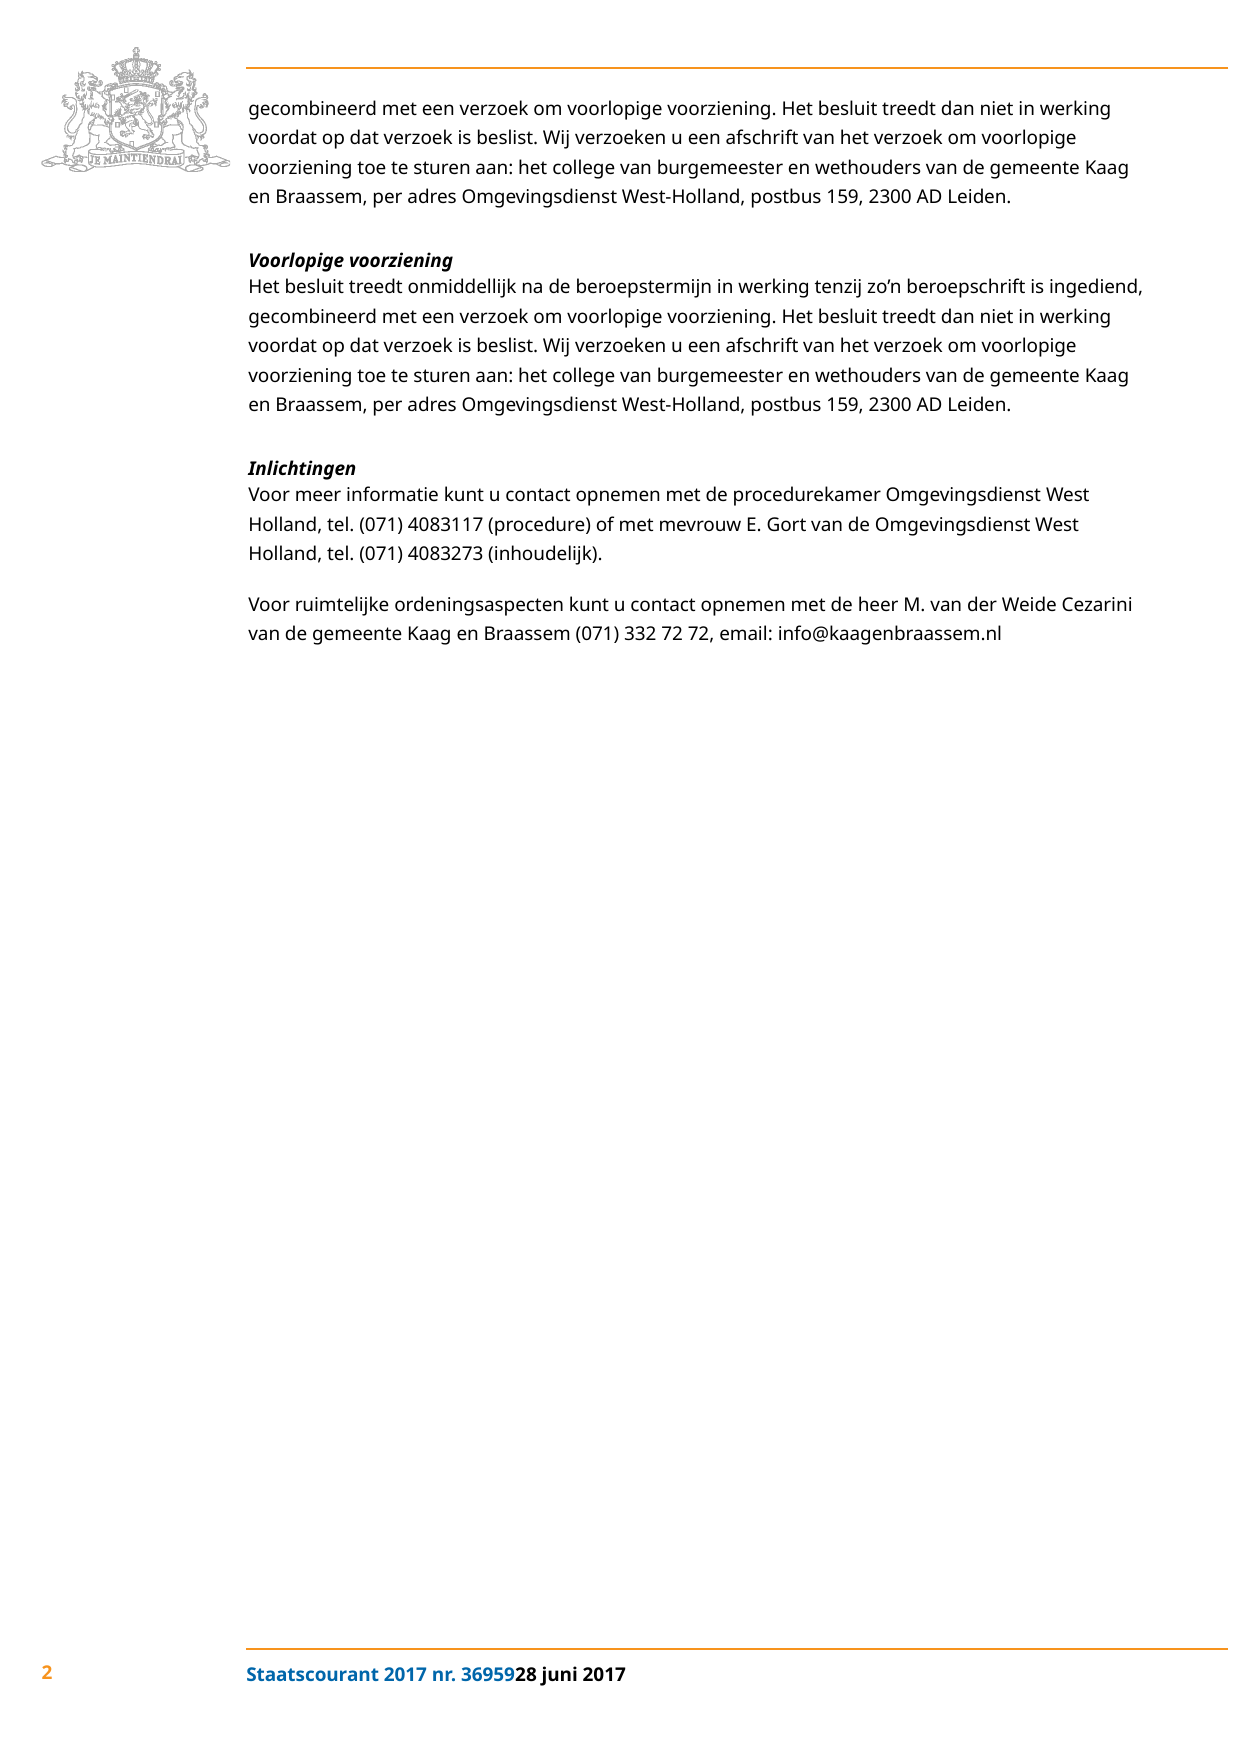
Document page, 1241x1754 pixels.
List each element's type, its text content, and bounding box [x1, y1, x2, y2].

text gecombineerd met een verzoek om voorlopige voorziening. Het besluit treedt dan niet in werking voordat op dat verzoek is beslist. Wij verzoeken u een afschrift van het verzoek om voorlopige voorziening toe te sturen aan: het college van burgemeester en wethouders van de gemeente Kaag en Braassem, per adres Omgevingsdienst West-Holland, postbus 159, 2300 AD Leiden. [248, 95, 1152, 209]
text Het besluit treedt onmiddellijk na de beroepstermijn in werking tenzij zo’n beroepschrift is ingediend, gecombineerd met een verzoek om voorlopige voorziening. Het besluit treedt dan niet in werking voordat op dat verzoek is beslist. Wij verzoeken u een afschrift van het verzoek om voorlopige voorziening toe te sturen aan: het college van burgemeester en wethouders van de gemeente Kaag en Braassem, per adres Omgevingsdienst West-Holland, postbus 159, 2300 AD Leiden. [248, 273, 1152, 417]
text Voor ruimtelijke ordeningsaspecten kunt u contact opnemen met de heer M. van der Weide Cezarini van de gemeente Kaag en Braassem (071) 332 72 72, email: info@kaagenbraassem.nl [248, 591, 1152, 646]
text Voorlopige voorziening [248, 247, 1152, 273]
picture [41, 47, 231, 172]
text Voor meer informatie kunt u contact opnemen met de procedurekamer Omgevingsdienst West Holland, tel. (071) 4083117 (procedure) of met mevrouw E. Gort van de Omgevingsdienst West Holland, tel. (071) 4083273 (inhoudelijk). [248, 481, 1152, 566]
text Inlichtingen [248, 456, 1152, 481]
